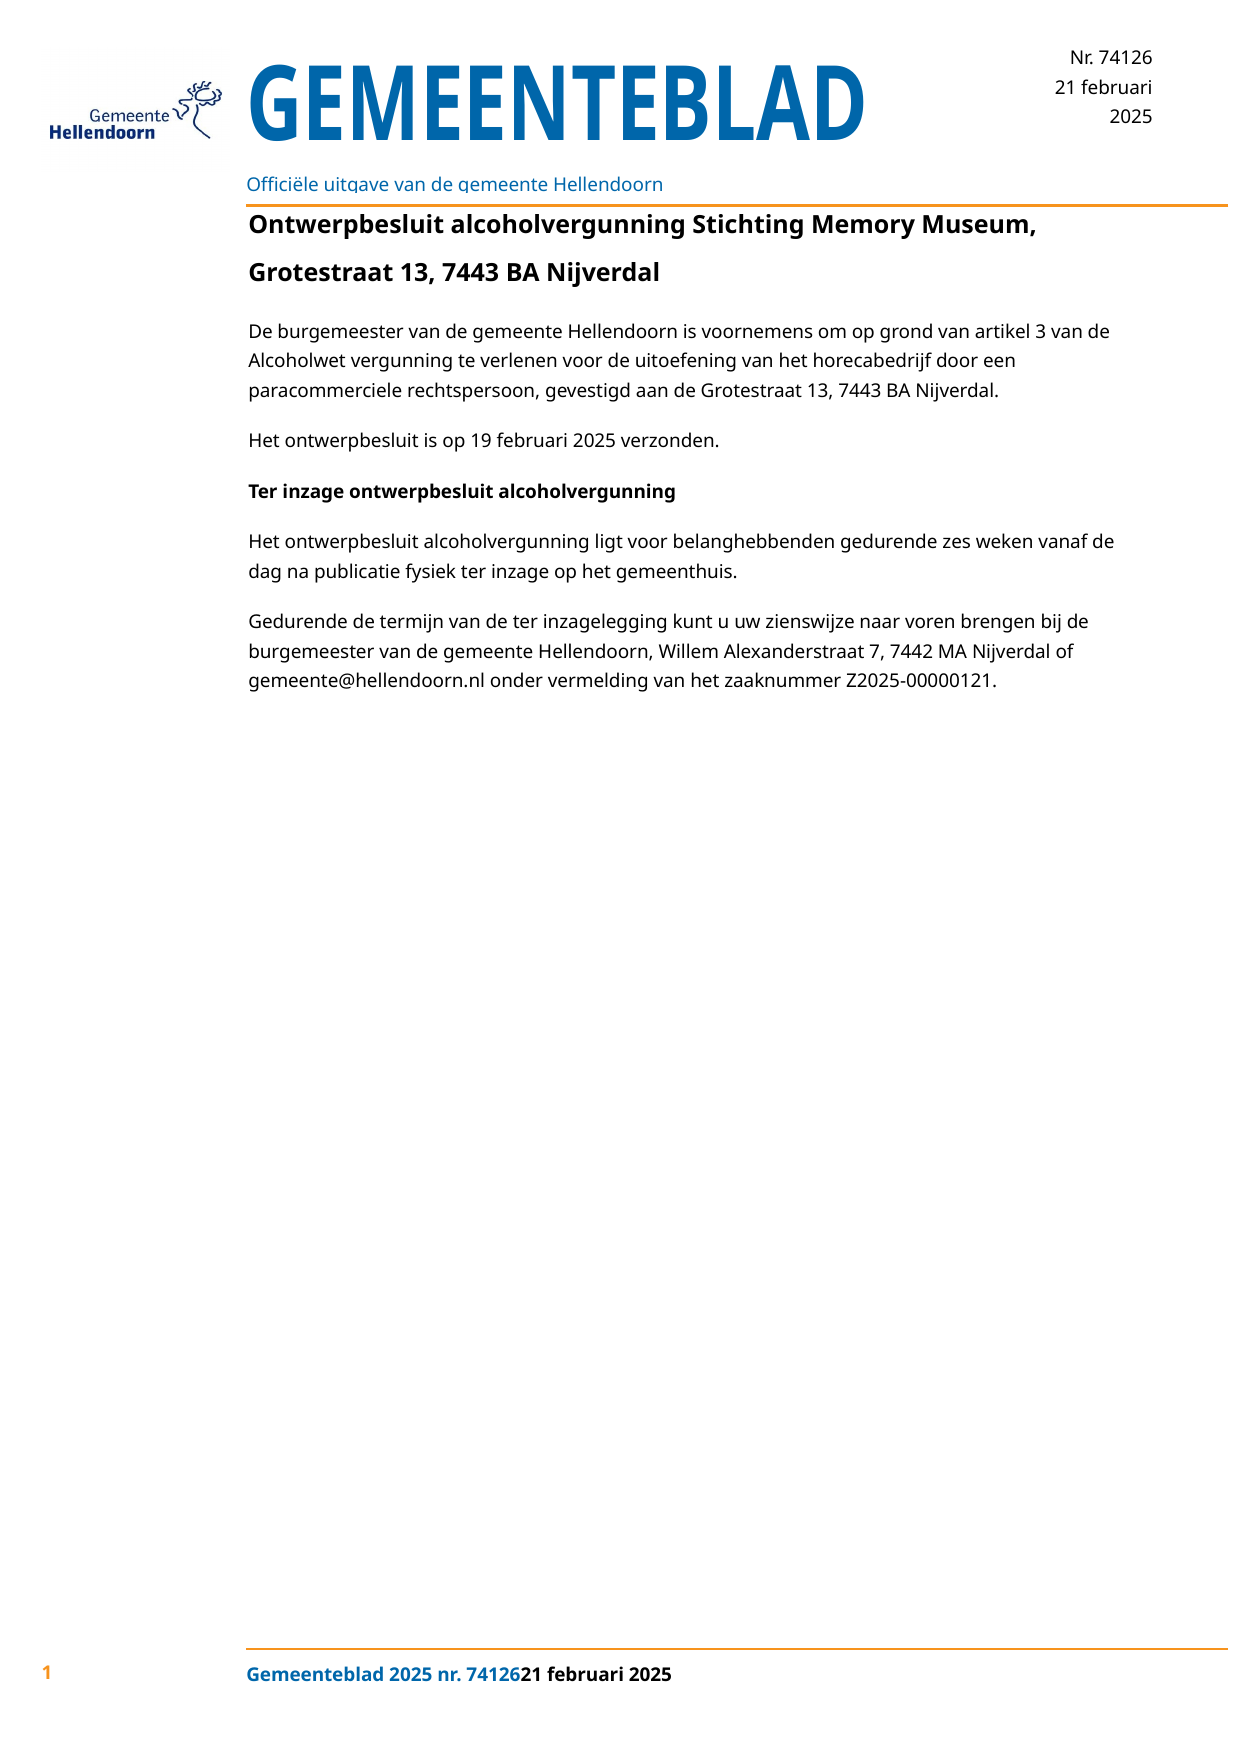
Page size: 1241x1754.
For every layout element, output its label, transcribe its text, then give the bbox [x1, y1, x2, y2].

text De burgemeester van de gemeente Hellendoorn is voornemens om op grond van artikel 3 van de Alcoholwet vergunning te verlenen voor de uitoefening van het horecabedrijf door een paracommerciele rechtspersoon, gevestigd aan de Grotestraat 13, 7443 BA Nijverdal. [248, 318, 1152, 403]
text Het ontwerpbesluit alcoholvergunning ligt voor belanghebbenden gedurende zes weken vanaf de dag na publicatie fysiek ter inzage op het gemeenthuis. [248, 528, 1152, 584]
text Ter inzage ontwerpbesluit alcoholvergunning [248, 478, 1152, 504]
text Gedurende de termijn van de ter inzagelegging kunt u uw zienswijze naar voren brengen bij de burgemeester van de gemeente Hellendoorn, Willem Alexanderstraat 7, 7442 MA Nijverdal of gemeente@hellendoorn.nl onder vermelding van het zaaknummer Z2025-00000121. [248, 608, 1152, 693]
text Het ontwerpbesluit is op 19 februari 2025 verzonden. [248, 427, 1152, 453]
text Ontwerpbesluit alcoholvergunning Stichting Memory Museum, Grotestraat 13, 7443 BA Nijverdal [248, 207, 1152, 288]
picture [41, 47, 231, 172]
